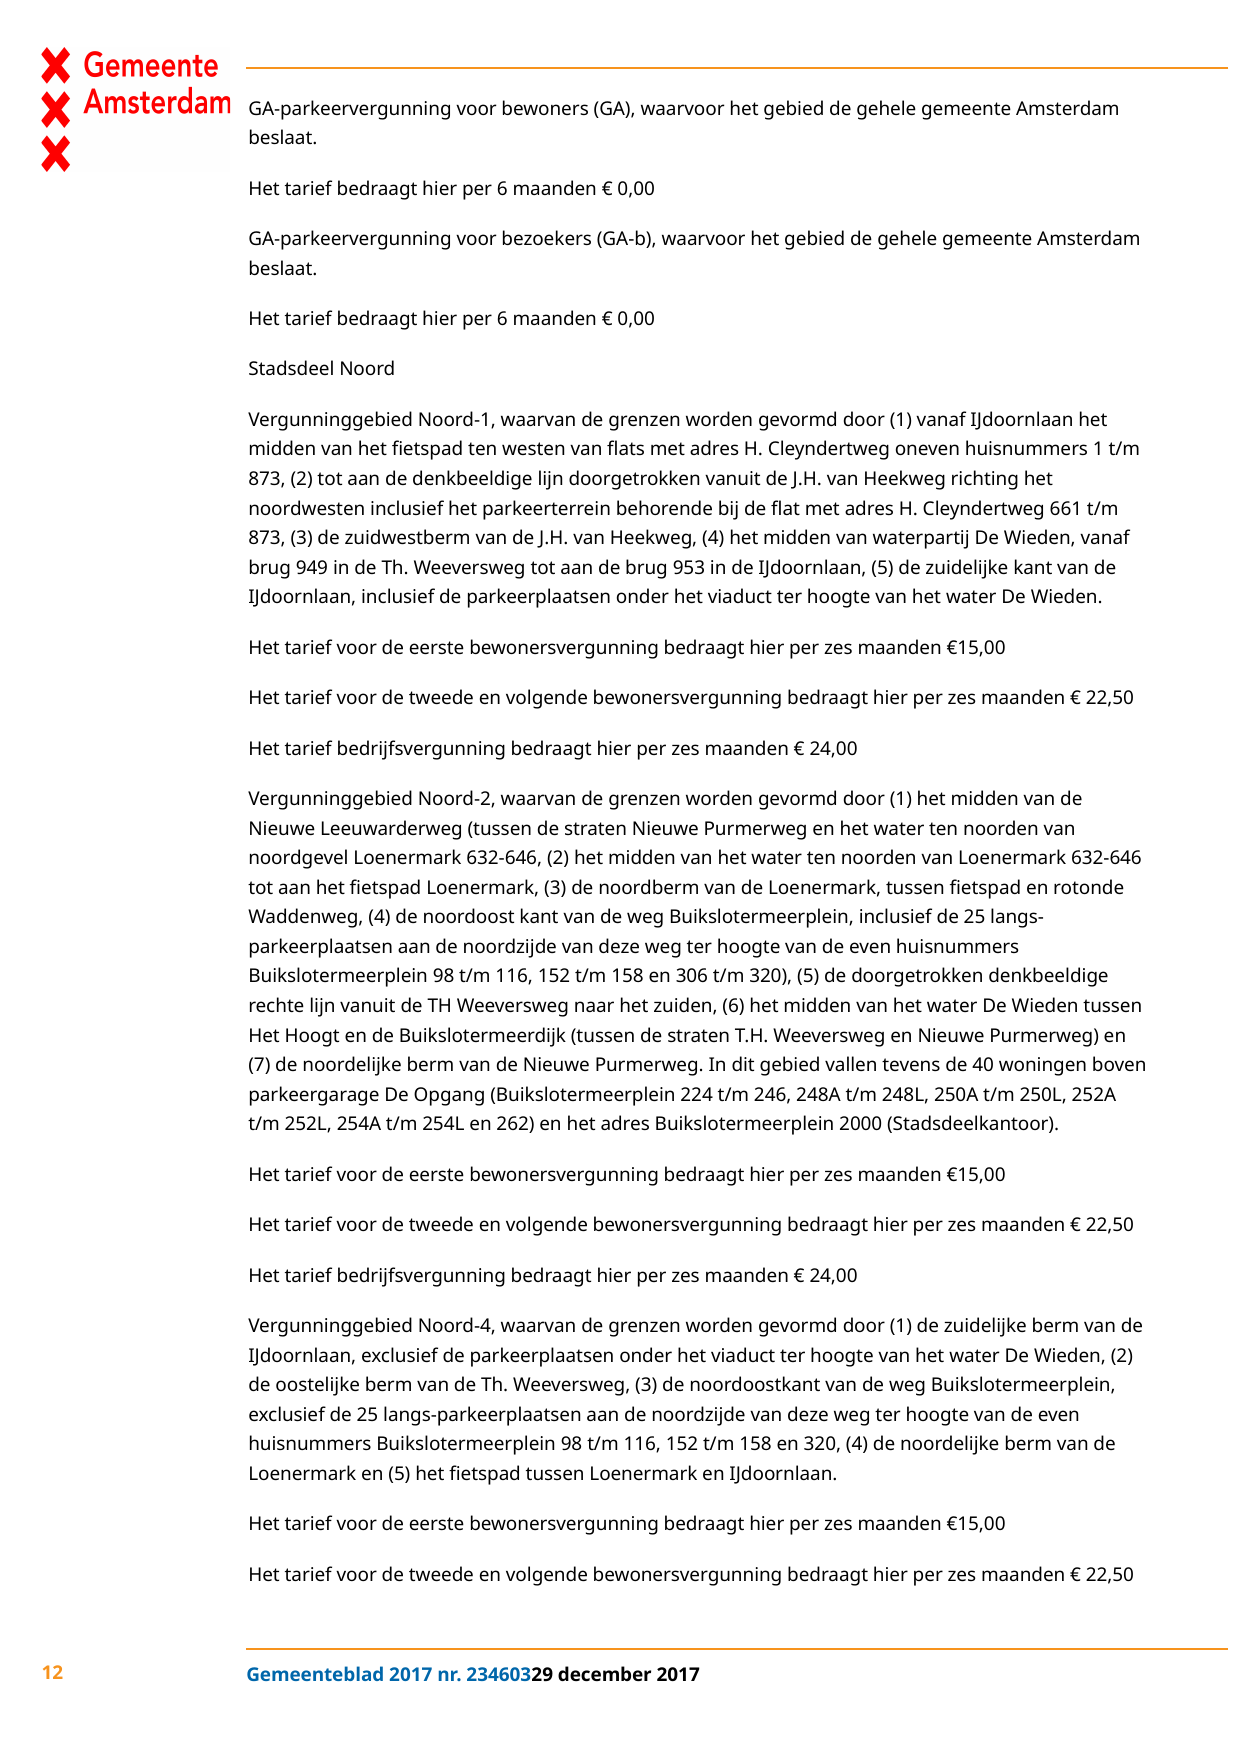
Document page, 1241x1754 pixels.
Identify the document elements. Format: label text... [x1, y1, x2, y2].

text GA-parkeervergunning voor bewoners (GA), waarvoor het gebied de gehele gemeente Amsterdam beslaat. [248, 95, 1152, 150]
text Het tarief bedrijfsvergunning bedraagt hier per zes maanden € 24,00 [248, 1262, 1152, 1288]
text Het tarief voor de tweede en volgende bewonersvergunning bedraagt hier per zes maanden € 22,50 [248, 684, 1152, 710]
text Het tarief voor de eerste bewonersvergunning bedraagt hier per zes maanden €15,00 [248, 1161, 1152, 1187]
text Het tarief bedrijfsvergunning bedraagt hier per zes maanden € 24,00 [248, 735, 1152, 761]
text Het tarief voor de eerste bewonersvergunning bedraagt hier per zes maanden €15,00 [248, 1511, 1152, 1536]
text GA-parkeervergunning voor bezoekers (GA-b), waarvoor het gebied de gehele gemeente Amsterdam beslaat. [248, 225, 1152, 281]
text Het tarief bedraagt hier per 6 maanden € 0,00 [248, 175, 1152, 201]
text Het tarief voor de tweede en volgende bewonersvergunning bedraagt hier per zes maanden € 22,50 [248, 1561, 1152, 1587]
text Stadsdeel Noord [248, 356, 1152, 381]
text Het tarief voor de eerste bewonersvergunning bedraagt hier per zes maanden €15,00 [248, 634, 1152, 660]
picture [41, 47, 231, 172]
text Vergunninggebied Noord-4, waarvan de grenzen worden gevormd door (1) de zuidelijke berm van de IJdoornlaan, exclusief de parkeerplaatsen onder het viaduct ter hoogte van het water De Wieden, (2) de oostelijke berm van de Th. Weeversweg, (3) de noordoostkant van de weg Buikslotermeerplein, exclusief de 25 langs-parkeerplaatsen aan de noordzijde van deze weg ter hoogte van de even huisnummers Buikslotermeerplein 98 t/m 116, 152 t/m 158 en 320, (4) de noordelijke berm van de Loenermark en (5) het fietspad tussen Loenermark en IJdoornlaan. [248, 1312, 1152, 1486]
text Het tarief bedraagt hier per 6 maanden € 0,00 [248, 305, 1152, 331]
text Vergunninggebied Noord-1, waarvan de grenzen worden gevormd door (1) vanaf IJdoornlaan het midden van het fietspad ten westen van flats met adres H. Cleyndertweg oneven huisnummers 1 t/m 873, (2) tot aan de denkbeeldige lijn doorgetrokken vanuit de J.H. van Heekweg richting het noordwesten inclusief het parkeerterrein behorende bij de flat met adres H. Cleyndertweg 661 t/m 873, (3) de zuidwestberm van de J.H. van Heekweg, (4) het midden van waterpartij De Wieden, vanaf brug 949 in de Th. Weeversweg tot aan de brug 953 in de IJdoornlaan, (5) de zuidelijke kant van de IJdoornlaan, inclusief de parkeerplaatsen onder het viaduct ter hoogte van het water De Wieden. [248, 406, 1152, 609]
text Vergunninggebied Noord-2, waarvan de grenzen worden gevormd door (1) het midden van de Nieuwe Leeuwarderweg (tussen de straten Nieuwe Purmerweg en het water ten noorden van noordgevel Loenermark 632-646, (2) het midden van het water ten noorden van Loenermark 632-646 tot aan het fietspad Loenermark, (3) de noordberm van de Loenermark, tussen fietspad en rotonde Waddenweg, (4) de noordoost kant van de weg Buikslotermeerplein, inclusief de 25 langs-parkeerplaatsen aan de noordzijde van deze weg ter hoogte van de even huisnummers Buikslotermeerplein 98 t/m 116, 152 t/m 158 en 306 t/m 320), (5) de doorgetrokken denkbeeldige rechte lijn vanuit de TH Weeversweg naar het zuiden, (6) het midden van het water De Wieden tussen Het Hoogt en de Buikslotermeerdijk (tussen de straten T.H. Weeversweg en Nieuwe Purmerweg) en (7) de noordelijke berm van de Nieuwe Purmerweg. In dit gebied vallen tevens de 40 woningen boven parkeergarage De Opgang (Buikslotermeerplein 224 t/m 246, 248A t/m 248L, 250A t/m 250L, 252A t/m 252L, 254A t/m 254L en 262) en het adres Buikslotermeerplein 2000 (Stadsdeelkantoor). [248, 785, 1152, 1136]
text Het tarief voor de tweede en volgende bewonersvergunning bedraagt hier per zes maanden € 22,50 [248, 1211, 1152, 1237]
